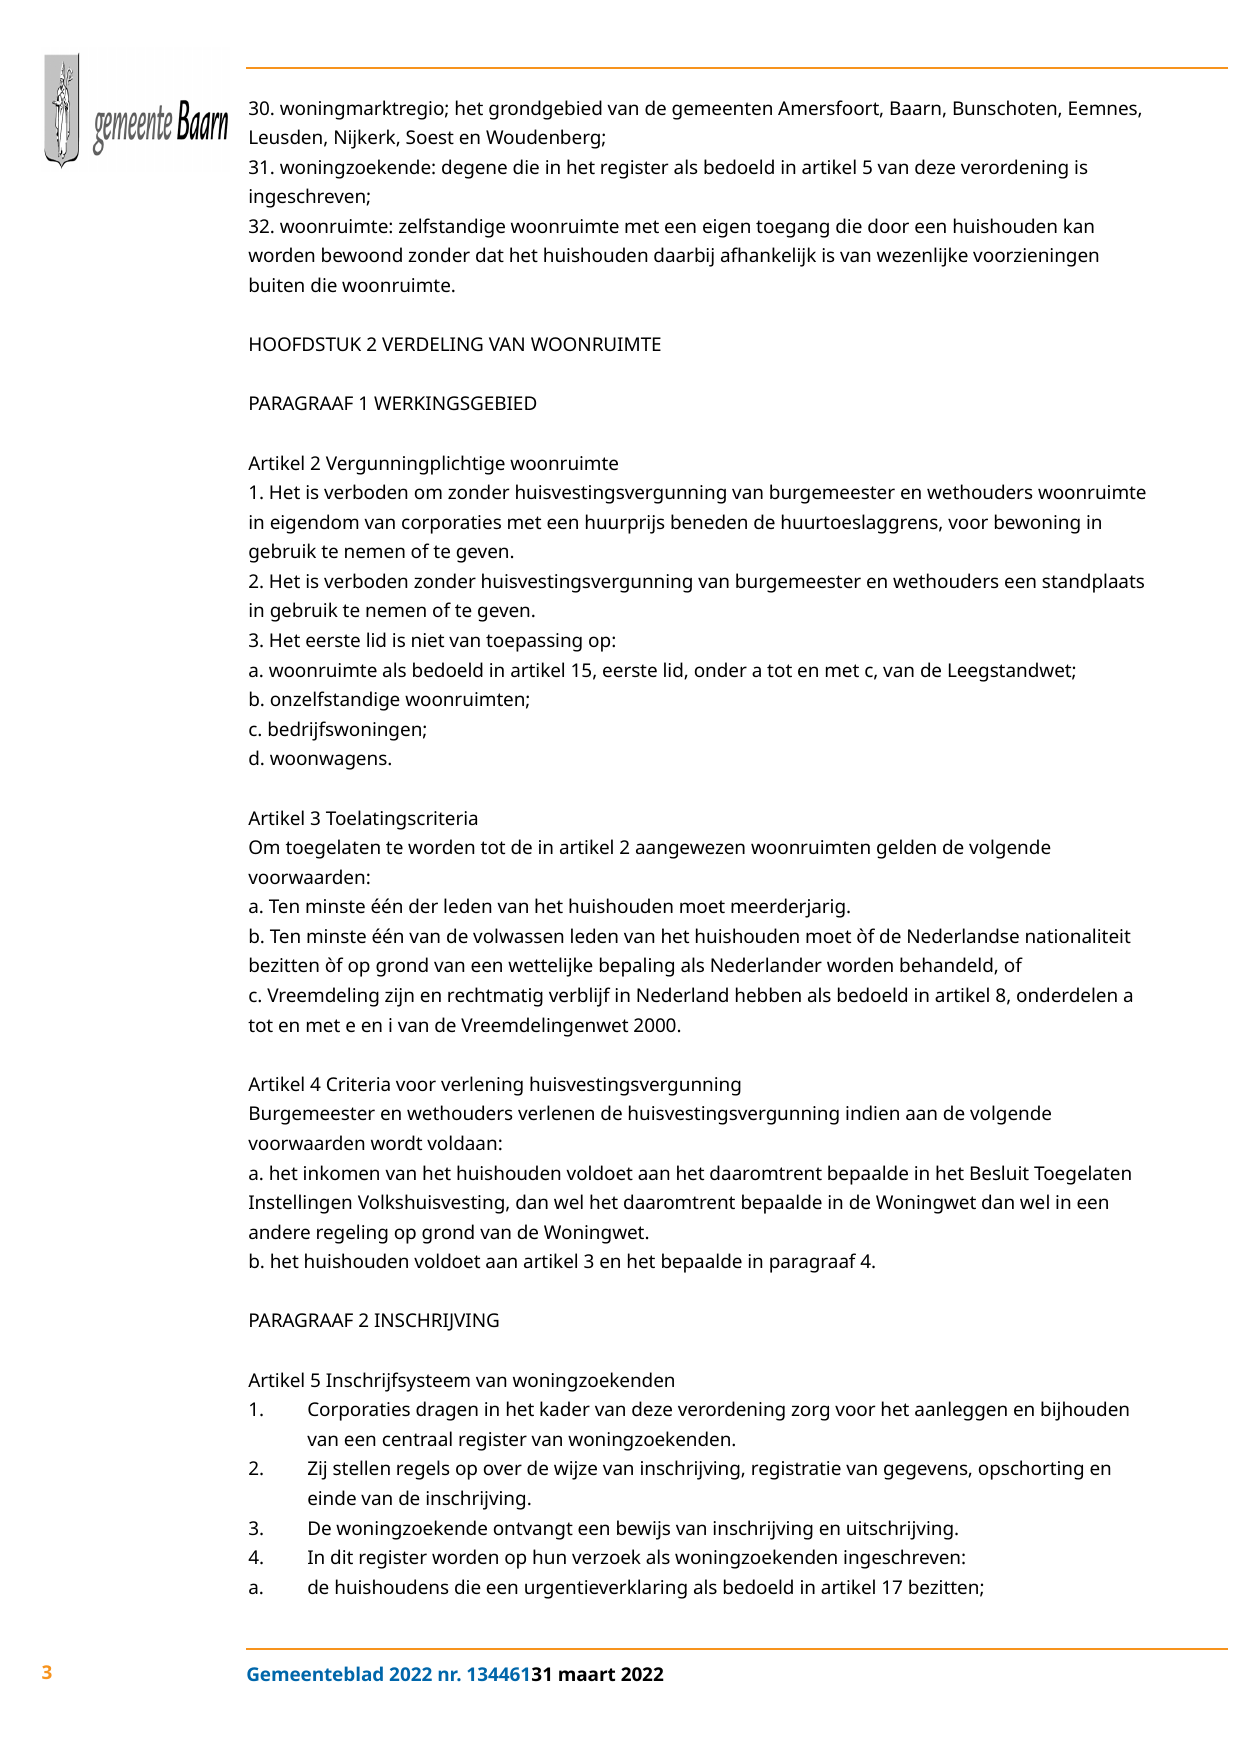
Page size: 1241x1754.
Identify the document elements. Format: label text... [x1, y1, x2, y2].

text Burgemeester en wethouders verlenen de huisvestingsvergunning indien aan de volgende voorwaarden wordt voldaan: [248, 1101, 1152, 1156]
text c. bedrijfswoningen; [248, 716, 1152, 742]
text 2. Het is verboden zonder huisvestingsvergunning van burgemeester en wethouders een standplaats in gebruik te nemen of te geven. [248, 568, 1152, 623]
text b. Ten minste één van de volwassen leden van het huishouden moet òf de Nederlandse nationaliteit bezitten òf op grond van een wettelijke bepaling als Nederlander worden behandeld, of [248, 923, 1152, 978]
list De woningzoekende ontvangt een bewijs van inschrijving en uitschrijving. [248, 1515, 1152, 1541]
text 1. Het is verboden om zonder huisvestingsvergunning van burgemeester en wethouders woonruimte in eigendom van corporaties met een huurprijs beneden de huurtoeslaggrens, voor bewoning in gebruik te nemen of te geven. [248, 479, 1152, 564]
text PARAGRAAF 1 WERKINGSGEBIED [248, 391, 1152, 416]
text a. Ten minste één der leden van het huishouden moet meerderjarig. [248, 893, 1152, 919]
text b. het huishouden voldoet aan artikel 3 en het bepaalde in paragraaf 4. [248, 1248, 1152, 1274]
text a. woonruimte als bedoeld in artikel 15, eerste lid, onder a tot en met c, van de Leegstandwet; [248, 657, 1152, 683]
text d. woonwagens. [248, 746, 1152, 771]
list Zij stellen regels op over de wijze van inschrijving, registratie van gegevens, opschorting en einde van de inschrijving. [248, 1456, 1152, 1511]
text Artikel 2 Vergunningplichtige woonruimte [248, 450, 1152, 476]
text Artikel 5 Inschrijfsysteem van woningzoekenden [248, 1367, 1152, 1393]
text Artikel 3 Toelatingscriteria [248, 805, 1152, 831]
text HOOFDSTUK 2 VERDELING VAN WOONRUIMTE [248, 331, 1152, 357]
list Corporaties dragen in het kader van deze verordening zorg voor het aanleggen en bijhouden van een centraal register van woningzoekenden. [248, 1396, 1152, 1452]
text 32. woonruimte: zelfstandige woonruimte met een eigen toegang die door een huishouden kan worden bewoond zonder dat het huishouden daarbij afhankelijk is van wezenlijke voorzieningen buiten die woonruimte. [248, 213, 1152, 298]
text Artikel 4 Criteria voor verlening huisvestingsvergunning [248, 1071, 1152, 1097]
text 3. Het eerste lid is niet van toepassing op: [248, 627, 1152, 653]
text b. onzelfstandige woonruimten; [248, 686, 1152, 712]
text a. het inkomen van het huishouden voldoet aan het daaromtrent bepaalde in het Besluit Toegelaten Instellingen Volkshuisvesting, dan wel het daaromtrent bepaalde in de Woningwet dan wel in een andere regeling op grond van de Woningwet. [248, 1160, 1152, 1245]
text Om toegelaten te worden tot de in artikel 2 aangewezen woonruimten gelden de volgende voorwaarden: [248, 834, 1152, 890]
list de huishoudens die een urgentieverklaring als bedoeld in artikel 17 bezitten; [248, 1574, 1152, 1600]
text c. Vreemdeling zijn en rechtmatig verblijf in Nederland hebben als bedoeld in artikel 8, onderdelen a tot en met e en i van de Vreemdelingenwet 2000. [248, 982, 1152, 1038]
text PARAGRAAF 2 INSCHRIJVING [248, 1308, 1152, 1333]
list In dit register worden op hun verzoek als woningzoekenden ingeschreven: [248, 1544, 1152, 1570]
text 31. woningzoekende: degene die in het register als bedoeld in artikel 5 van deze verordening is ingeschreven; [248, 154, 1152, 209]
picture [41, 47, 231, 172]
text 30. woningmarktregio; het grondgebied van de gemeenten Amersfoort, Baarn, Bunschoten, Eemnes, Leusden, Nijkerk, Soest en Woudenberg; [248, 95, 1152, 150]
